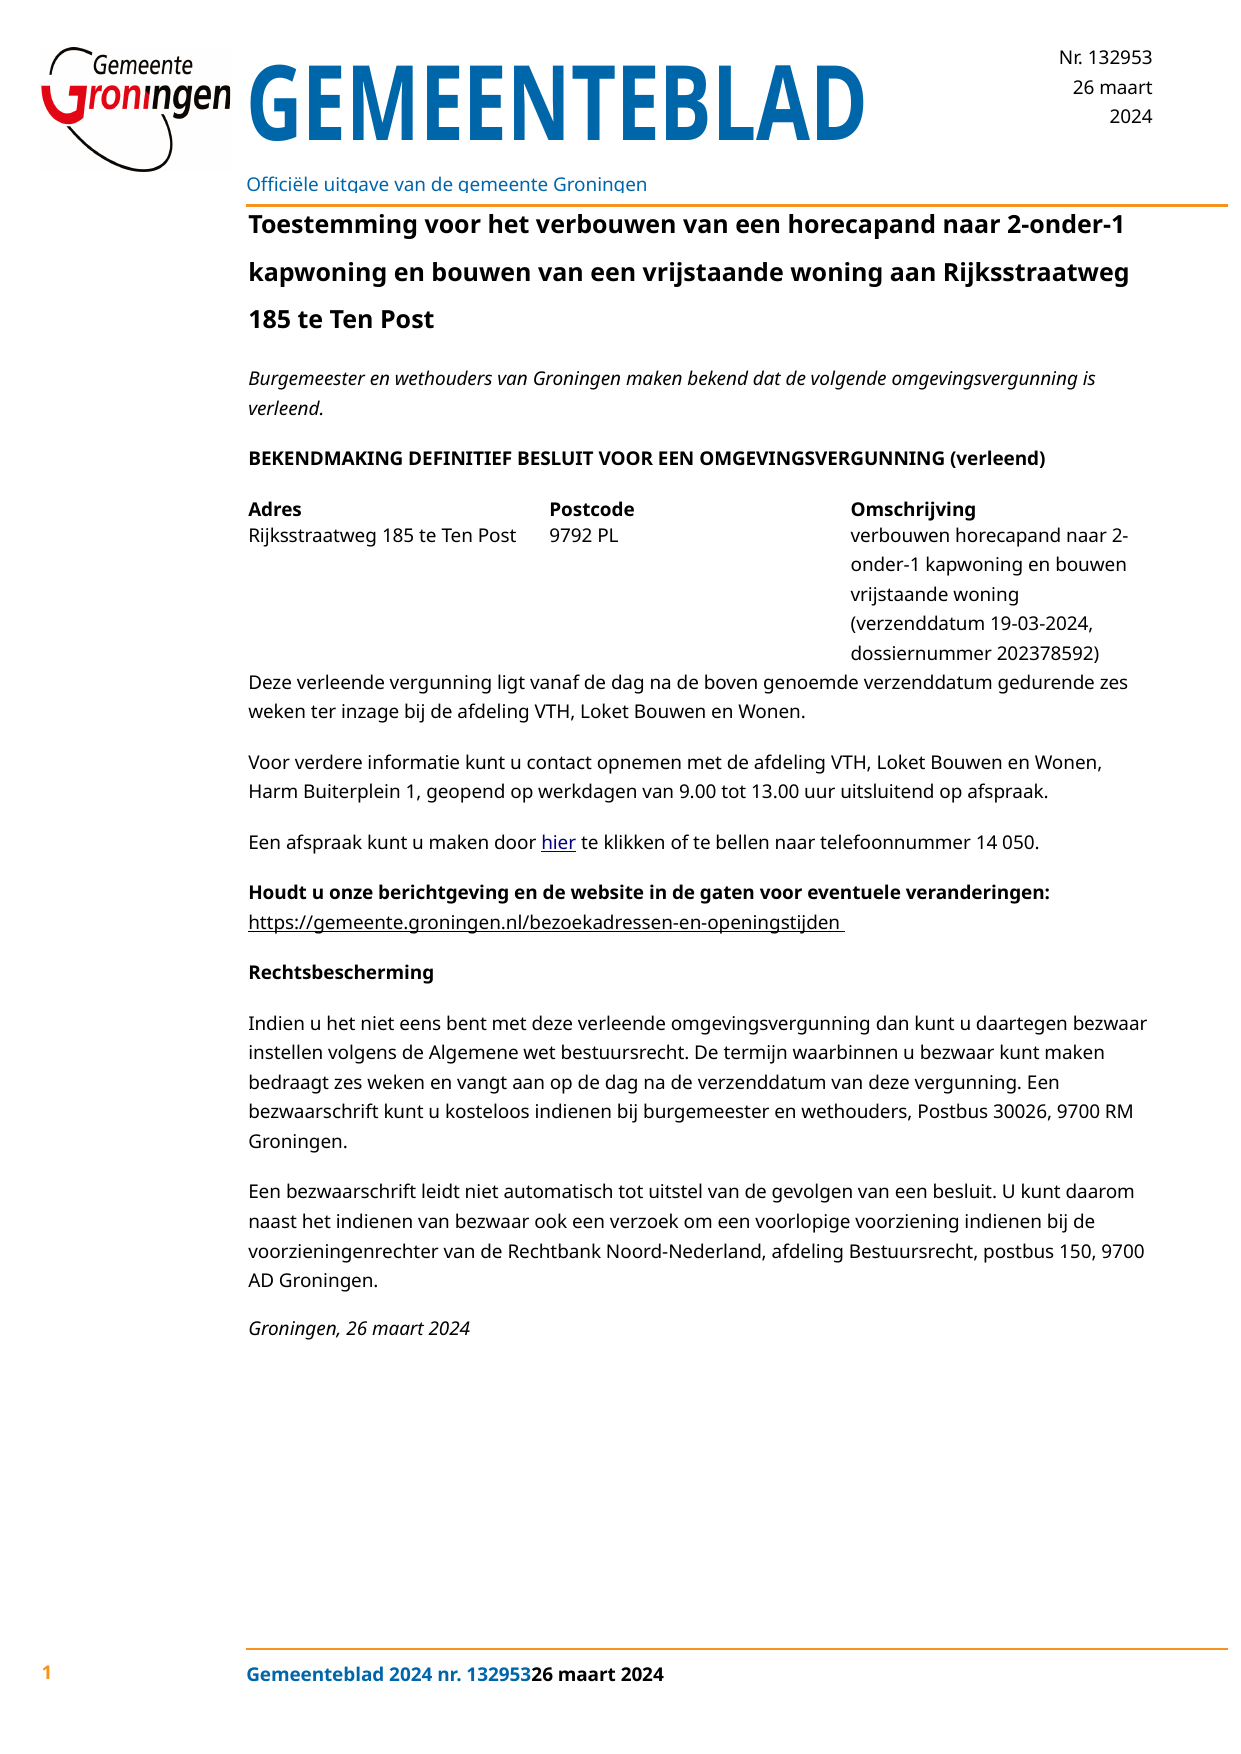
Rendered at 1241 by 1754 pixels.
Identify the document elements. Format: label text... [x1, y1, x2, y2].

text BEKENDMAKING DEFINITIEF BESLUIT VOOR EEN OMGEVINGSVERGUNNING (verleend) [248, 446, 1152, 471]
text Groningen, 26 maart 2024 [248, 1315, 1152, 1341]
text Een bezwaarschrift leidt niet automatisch tot uitstel van de gevolgen van een besluit. U kunt daarom naast het indienen van bezwaar ook een verzoek om een voorlopige voorziening indienen bij de voorzieningenrechter van de Rechtbank Noord-Nederland, afdeling Bestuursrecht, postbus 150, 9700 AD Groningen. [248, 1179, 1152, 1293]
text Indien u het niet eens bent met deze verleende omgevingsvergunning dan kunt u daartegen bezwaar instellen volgens de Algemene wet bestuursrecht. De termijn waarbinnen u bezwaar kunt maken bedraagt zes weken en vangt aan op de dag na de verzenddatum van deze vergunning. Een bezwaarschrift kunt u kosteloos indienen bij burgemeester en wethouders, Postbus 30026, 9700 RM Groningen. [248, 1010, 1152, 1154]
text Een afspraak kunt u maken door hier te klikken of te bellen naar telefoonnummer 14 050. [248, 829, 1152, 855]
table_cell Rijksstraatweg 185 te Ten Post [248, 522, 549, 666]
table_header Adres [248, 496, 549, 522]
text Houdt u onze berichtgeving en de website in de gaten voor eventuele veranderingen: https://gemeente.groningen.nl/bezoekadressen-en-openingstijden [248, 879, 1152, 935]
text Voor verdere informatie kunt u contact opnemen met de afdeling VTH, Loket Bouwen en Wonen, Harm Buiterplein 1, geopend op werkdagen van 9.00 tot 13.00 uur uitsluitend op afspraak. [248, 749, 1152, 804]
table_cell verbouwen horecapand naar 2-onder-1 kapwoning en bouwen vrijstaande woning (verzenddatum 19-03-2024, dossiernummer 202378592) [850, 522, 1152, 666]
table_header Omschrijving [850, 496, 1152, 522]
text Toestemming voor het verbouwen van een horecapand naar 2-onder-1 kapwoning en bouwen van een vrijstaande woning aan Rijksstraatweg 185 te Ten Post [248, 207, 1152, 336]
text Rechtsbescherming [248, 959, 1152, 985]
table_header Postcode [549, 496, 850, 522]
table_cell 9792 PL [549, 522, 850, 666]
picture [41, 47, 231, 172]
text Burgemeester en wethouders van Groningen maken bekend dat de volgende omgevingsvergunning is verleend. [248, 366, 1152, 421]
text Deze verleende vergunning ligt vanaf de dag na de boven genoemde verzenddatum gedurende zes weken ter inzage bij de afdeling VTH, Loket Bouwen en Wonen. [248, 669, 1152, 724]
